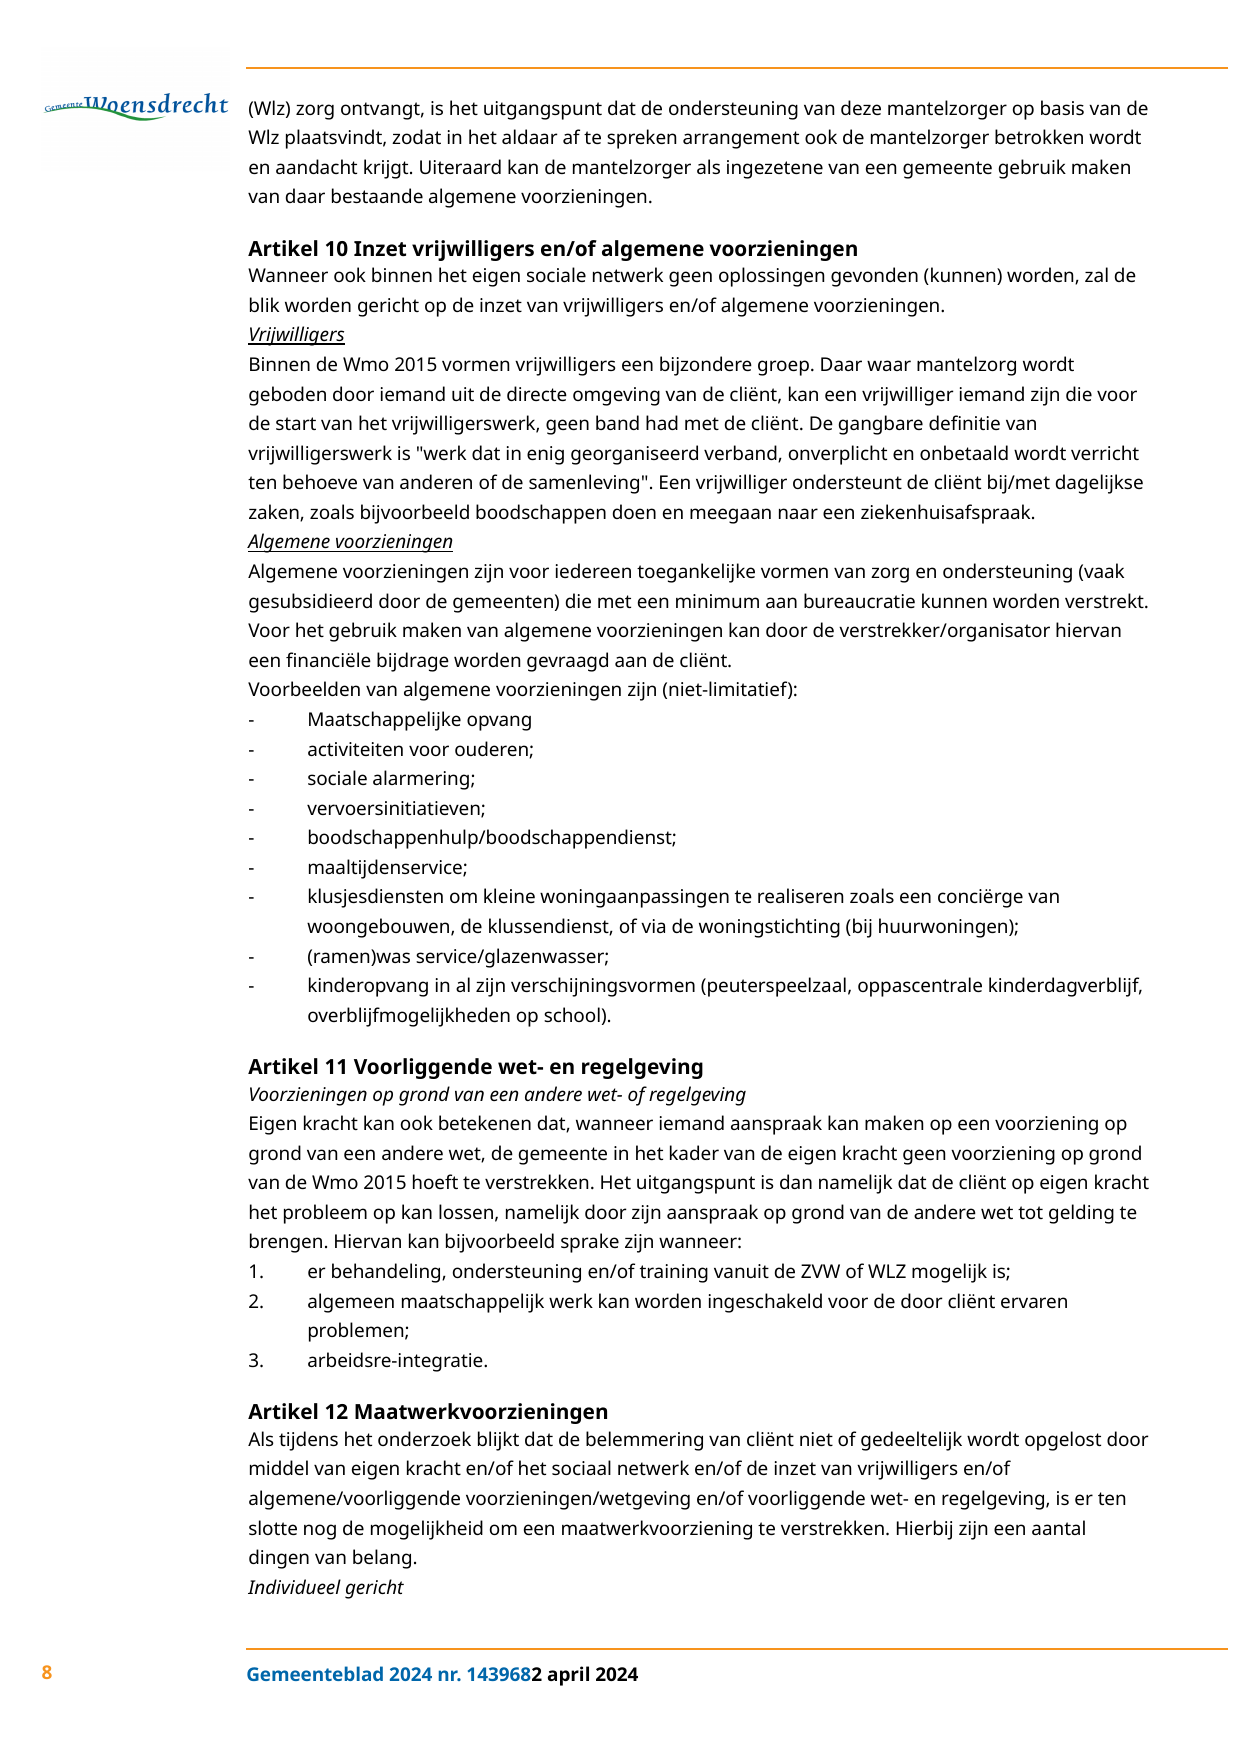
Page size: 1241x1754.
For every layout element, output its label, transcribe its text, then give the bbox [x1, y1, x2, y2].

text Voorbeelden van algemene voorzieningen zijn (niet-limitatief): [248, 677, 1152, 702]
text Artikel 11 Voorliggende wet- en regelgeving [248, 1052, 1152, 1081]
list (ramen)was service/glazenwasser; [248, 943, 1152, 968]
text Binnen de Wmo 2015 vormen vrijwilligers een bijzondere groep. Daar waar mantelzorg wordt geboden door iemand uit de directe omgeving van de cliënt, kan een vrijwilliger iemand zijn die voor de start van het vrijwilligerswerk, geen band had met de cliënt. De gangbare definitie van vrijwilligerswerk is "werk dat in enig georganiseerd verband, onverplicht en onbetaald wordt verricht ten behoeve van anderen of de samenleving". Een vrijwilliger ondersteunt de cliënt bij/met dagelijkse zaken, zoals bijvoorbeeld boodschappen doen en meegaan naar een ziekenhuisafspraak. [248, 351, 1152, 525]
text Artikel 12 Maatwerkvoorzieningen [248, 1397, 1152, 1426]
text Artikel 10 Inzet vrijwilligers en/of algemene voorzieningen [248, 234, 1152, 262]
text Individueel gericht [248, 1574, 1152, 1599]
text Wanneer ook binnen het eigen sociale netwerk geen oplossingen gevonden (kunnen) worden, zal de blik worden gericht op de inzet van vrijwilligers en/of algemene voorzieningen. [248, 262, 1152, 318]
picture [41, 47, 231, 172]
text (Wlz) zorg ontvangt, is het uitgangspunt dat de ondersteuning van deze mantelzorger op basis van de Wlz plaatsvindt, zodat in het aldaar af te spreken arrangement ook de mantelzorger betrokken wordt en aandacht krijgt. Uiteraard kan de mantelzorger als ingezetene van een gemeente gebruik maken van daar bestaande algemene voorzieningen. [248, 95, 1152, 209]
list er behandeling, ondersteuning en/of training vanuit de ZVW of WLZ mogelijk is; [248, 1258, 1152, 1284]
list Maatschappelijke opvang [248, 706, 1152, 732]
list maaltijdenservice; [248, 854, 1152, 880]
list arbeidsre-integratie. [248, 1347, 1152, 1373]
list kinderopvang in al zijn verschijningsvormen (peuterspeelzaal, oppascentrale kinderdagverblijf, overblijfmogelijkheden op school). [248, 972, 1152, 1028]
text Vrijwilligers [248, 322, 1152, 347]
text Als tijdens het onderzoek blijkt dat de belemmering van cliënt niet of gedeeltelijk wordt opgelost door middel van eigen kracht en/of het sociaal netwerk en/of de inzet van vrijwilligers en/of algemene/voorliggende voorzieningen/wetgeving en/of voorliggende wet- en regelgeving, is er ten slotte nog de mogelijkheid om een maatwerkvoorziening te verstrekken. Hierbij zijn een aantal dingen van belang. [248, 1426, 1152, 1570]
list activiteiten voor ouderen; [248, 736, 1152, 761]
text Voorzieningen op grond van een andere wet- of regelgeving [248, 1081, 1152, 1107]
list sociale alarmering; [248, 765, 1152, 791]
list algemeen maatschappelijk werk kan worden ingeschakeld voor de door cliënt ervaren problemen; [248, 1288, 1152, 1343]
list vervoersinitiatieven; [248, 795, 1152, 821]
text Eigen kracht kan ook betekenen dat, wanneer iemand aanspraak kan maken op een voorziening op grond van een andere wet, de gemeente in het kader van de eigen kracht geen voorziening op grond van de Wmo 2015 hoeft te verstrekken. Het uitgangspunt is dan namelijk dat de cliënt op eigen kracht het probleem op kan lossen, namelijk door zijn aanspraak op grond van de andere wet tot gelding te brengen. Hiervan kan bijvoorbeeld sprake zijn wanneer: [248, 1110, 1152, 1254]
text Algemene voorzieningen [248, 529, 1152, 554]
text Algemene voorzieningen zijn voor iedereen toegankelijke vormen van zorg en ondersteuning (vaak gesubsidieerd door de gemeenten) die met een minimum aan bureaucratie kunnen worden verstrekt. Voor het gebruik maken van algemene voorzieningen kan door de verstrekker/organisator hiervan een financiële bijdrage worden gevraagd aan de cliënt. [248, 558, 1152, 673]
list boodschappenhulp/boodschappendienst; [248, 824, 1152, 850]
list klusjesdiensten om kleine woningaanpassingen te realiseren zoals een conciërge van woongebouwen, de klussendienst, of via de woningstichting (bij huurwoningen); [248, 884, 1152, 939]
